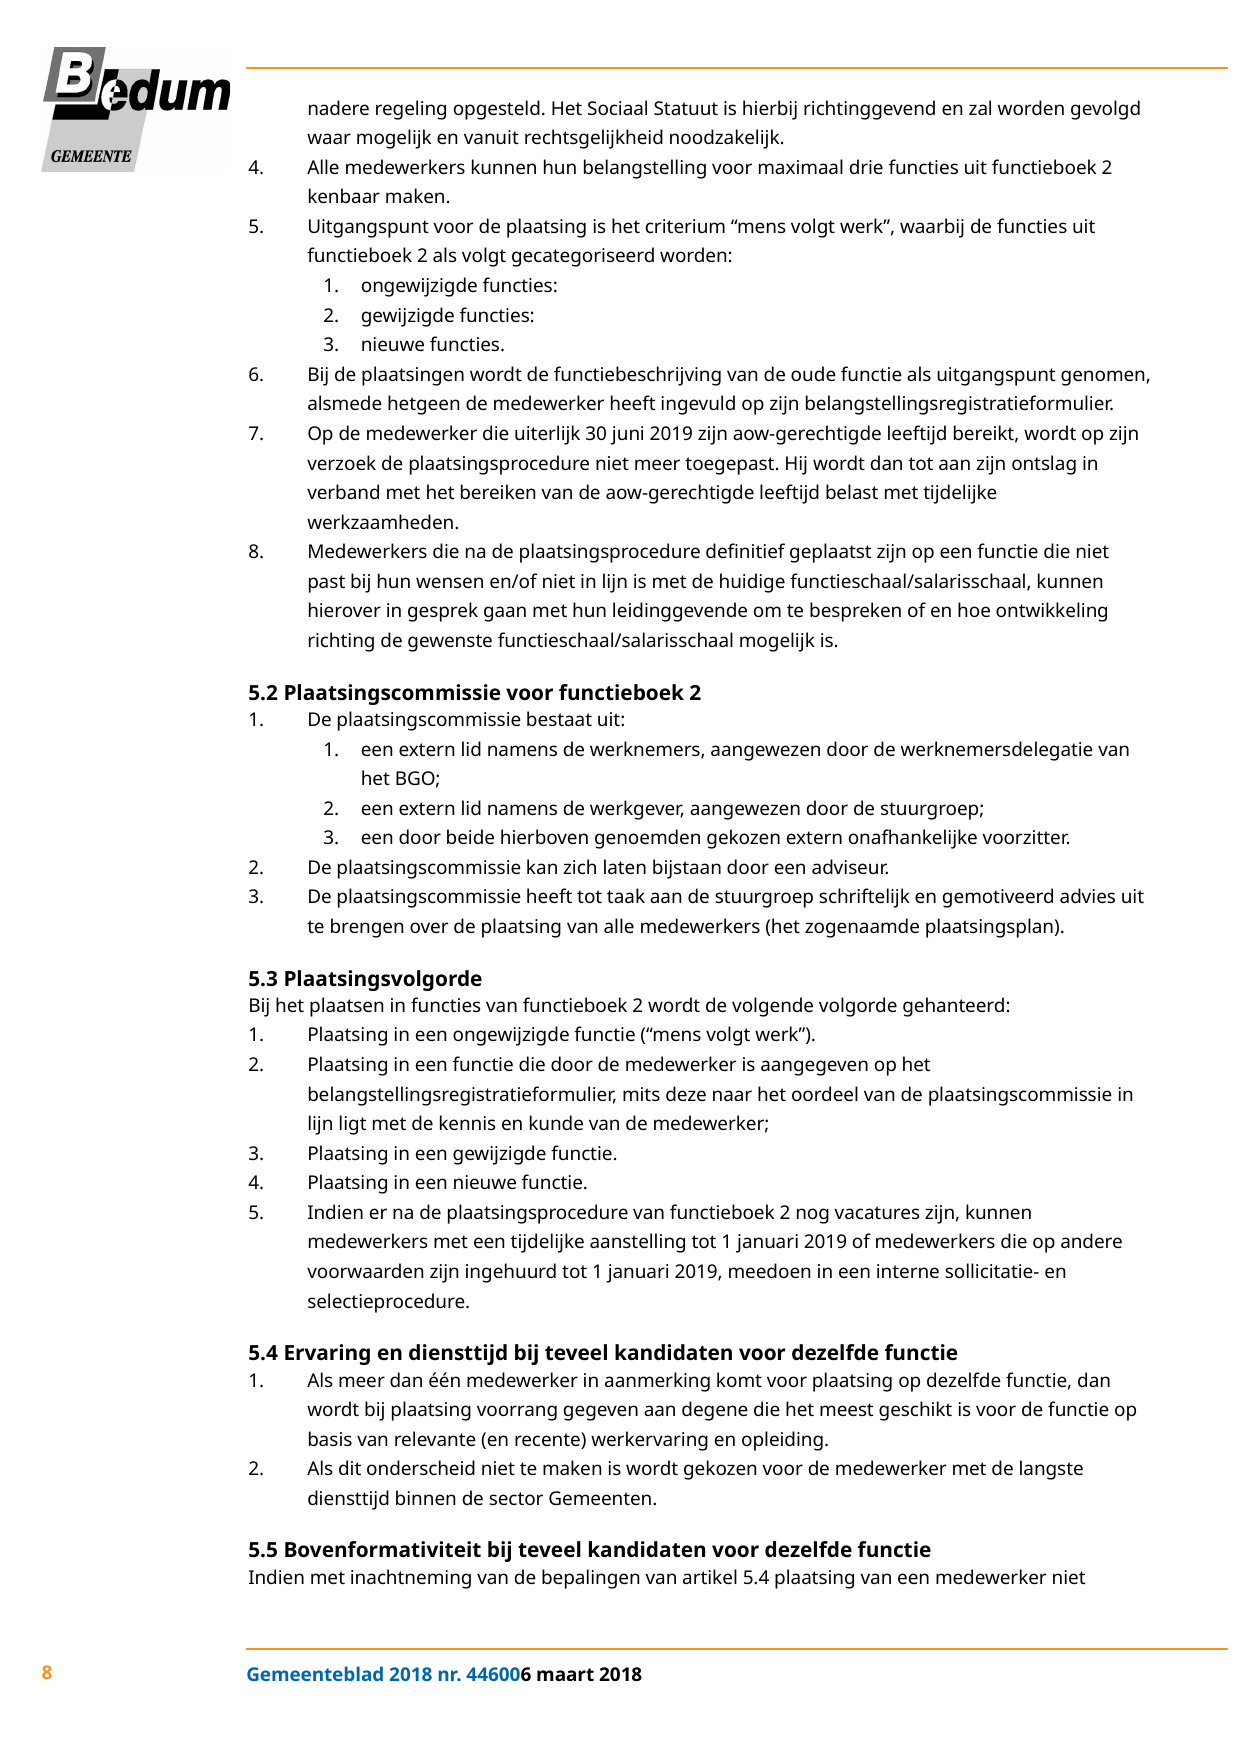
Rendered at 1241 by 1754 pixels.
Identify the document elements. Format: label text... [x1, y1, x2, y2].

text 5.5 Bovenformativiteit bij teveel kandidaten voor dezelfde functie [248, 1536, 1152, 1564]
list De plaatsingscommissie bestaat uit: [248, 706, 1152, 732]
list Uitgangspunt voor de plaatsing is het criterium “mens volgt werk”, waarbij de functies uit functieboek 2 als volgt gecategoriseerd worden: [248, 213, 1152, 268]
list Plaatsing in een nieuwe functie. [248, 1169, 1152, 1195]
list Alle medewerkers kunnen hun belangstelling voor maximaal drie functies uit functieboek 2 kenbaar maken. [248, 154, 1152, 209]
list Als meer dan één medewerker in aanmerking komt voor plaatsing op dezelfde functie, dan wordt bij plaatsing voorrang gegeven aan degene die het meest geschikt is voor de functie op basis van relevante (en recente) werkervaring en opleiding. [248, 1367, 1152, 1452]
picture [41, 47, 231, 172]
list een extern lid namens de werkgever, aangewezen door de stuurgroep; [323, 795, 1152, 821]
list Plaatsing in een functie die door de medewerker is aangegeven op het belangstellingsregistratieformulier, mits deze naar het oordeel van de plaatsingscommissie in lijn ligt met de kennis en kunde van de medewerker; [248, 1051, 1152, 1136]
list De plaatsingscommissie kan zich laten bijstaan door een adviseur. [248, 854, 1152, 880]
list Medewerkers die na de plaatsingsprocedure definitief geplaatst zijn op een functie die niet past bij hun wensen en/of niet in lijn is met de huidige functieschaal/salarisschaal, kunnen hierover in gesprek gaan met hun leidinggevende om te bespreken of en hoe ontwikkeling richting de gewenste functieschaal/salarisschaal mogelijk is. [248, 538, 1152, 653]
list Indien er na de plaatsingsprocedure van functieboek 2 nog vacatures zijn, kunnen medewerkers met een tijdelijke aanstelling tot 1 januari 2019 of medewerkers die op andere voorwaarden zijn ingehuurd tot 1 januari 2019, meedoen in een interne sollicitatie- en selectieprocedure. [248, 1199, 1152, 1314]
list Op de medewerker die uiterlijk 30 juni 2019 zijn aow-gerechtigde leeftijd bereikt, wordt op zijn verzoek de plaatsingsprocedure niet meer toegepast. Hij wordt dan tot aan zijn ontslag in verband met het bereiken van de aow-gerechtigde leeftijd belast met tijdelijke werkzaamheden. [248, 420, 1152, 535]
list Plaatsing in een gewijzigde functie. [248, 1140, 1152, 1166]
list een door beide hierboven genoemden gekozen extern onafhankelijke voorzitter. [323, 824, 1152, 850]
text 5.3 Plaatsingsvolgorde [248, 964, 1152, 992]
list Bij de plaatsingen wordt de functiebeschrijving van de oude functie als uitgangspunt genomen, alsmede hetgeen de medewerker heeft ingevuld op zijn belangstellingsregistratieformulier. [248, 361, 1152, 416]
list gewijzigde functies: [323, 302, 1152, 328]
text 5.4 Ervaring en diensttijd bij teveel kandidaten voor dezelfde functie [248, 1338, 1152, 1367]
list De plaatsingscommissie heeft tot taak aan de stuurgroep schriftelijk en gemotiveerd advies uit te brengen over de plaatsing van alle medewerkers (het zogenaamde plaatsingsplan). [248, 884, 1152, 939]
list Plaatsing in een ongewijzigde functie (“mens volgt werk”). [248, 1022, 1152, 1047]
list ongewijzigde functies: [323, 272, 1152, 298]
list Als dit onderscheid niet te maken is wordt gekozen voor de medewerker met de langste diensttijd binnen de sector Gemeenten. [248, 1456, 1152, 1511]
text Bij het plaatsen in functies van functieboek 2 wordt de volgende volgorde gehanteerd: [248, 992, 1152, 1018]
list nieuwe functies. [323, 331, 1152, 357]
list een extern lid namens de werknemers, aangewezen door de werknemersdelegatie van het BGO; [323, 736, 1152, 791]
text Indien met inachtneming van de bepalingen van artikel 5.4 plaatsing van een medewerker niet [248, 1564, 1152, 1590]
text 5.2 Plaatsingscommissie voor functieboek 2 [248, 678, 1152, 706]
list nadere regeling opgesteld. Het Sociaal Statuut is hierbij richtinggevend en zal worden gevolgd waar mogelijk en vanuit rechtsgelijkheid noodzakelijk. [248, 95, 1152, 150]
